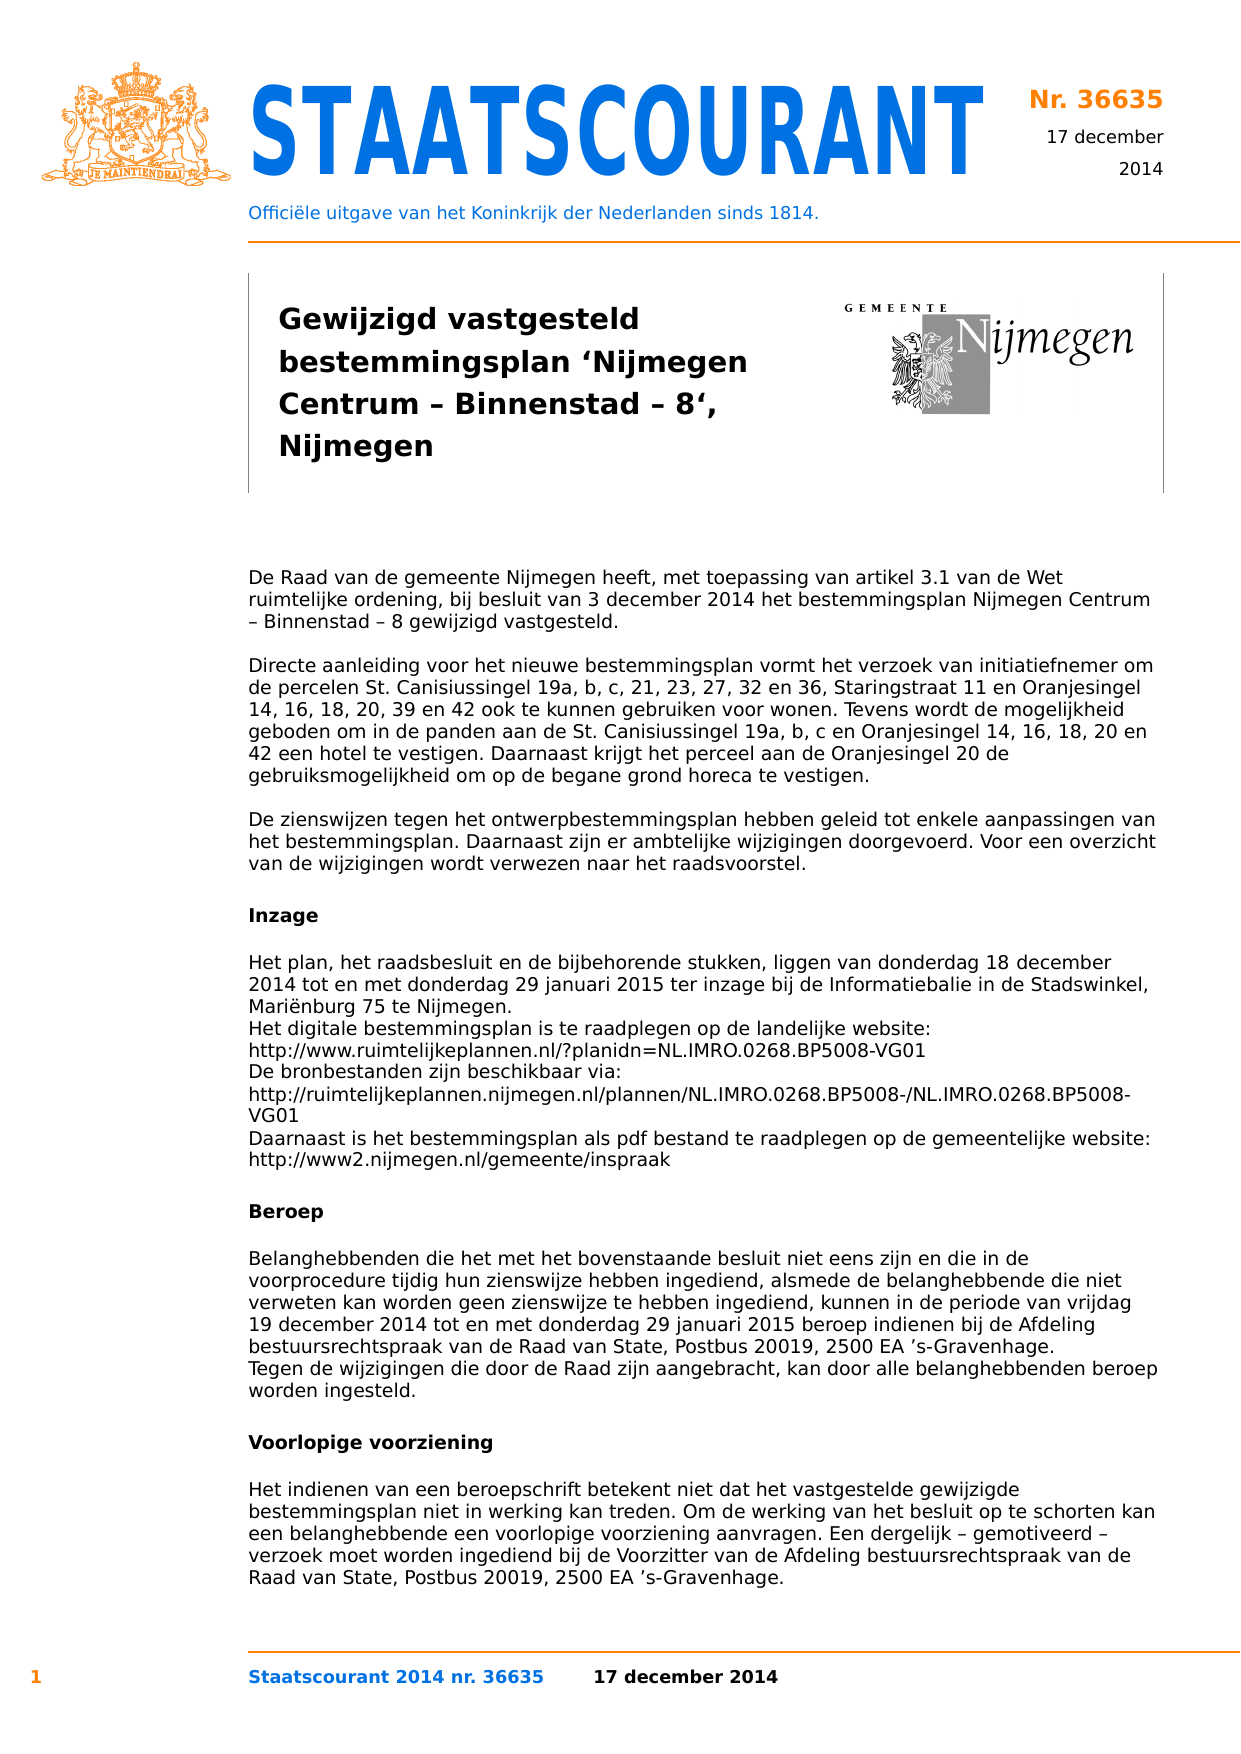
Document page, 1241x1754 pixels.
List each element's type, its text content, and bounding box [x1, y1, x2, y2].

table_cell Officiële uitgave van het Koninkrijk der Nederlanden sinds 1814. [248, 203, 1240, 241]
picture [844, 302, 1134, 415]
text Tegen de wijzigingen die door de Raad zijn aangebracht, kan door alle belanghebbenden beroep worden ingesteld. [248, 1358, 1163, 1402]
subtitle Beroep [248, 1201, 1163, 1223]
table_cell 2014 [998, 153, 1240, 203]
text http://www2.nijmegen.nl/gemeente/inspraak [248, 1149, 1163, 1171]
subtitle Gewijzigd vastgesteld bestemmingsplan ‘Nijmegen Centrum – Binnenstad – 8‘, Nijmegen [249, 273, 1163, 493]
text De bronbestanden zijn beschikbaar via: [248, 1061, 1163, 1083]
table_header [25, 62, 248, 241]
text Belanghebbenden die het met het bovenstaande besluit niet eens zijn en die in de voorprocedure tijdig hun zienswijze hebben ingediend, alsmede de belanghebbende die niet verweten kan worden geen zienswijze te hebben ingediend, kunnen in de periode van vrijdag 19 december 2014 tot en met donderdag 29 januari 2015 beroep indienen bij de Afdeling bestuursrechtspraak van de Raad van State, Postbus 20019, 2500 EA ’s-Gravenhage. [248, 1248, 1163, 1358]
text Directe aanleiding voor het nieuwe bestemmingsplan vormt het verzoek van initiatiefnemer om de percelen St. Canisiussingel 19a, b, c, 21, 23, 27, 32 en 36, Staringstraat 11 en Oranjesingel 14, 16, 18, 20, 39 en 42 ook te kunnen gebruiken voor wonen. Tevens wordt de mogelijkheid geboden om in de panden aan de St. Canisiussingel 19a, b, c en Oranjesingel 14, 16, 18, 20 en 42 een hotel te vestigen. Daarnaast krijgt het perceel aan de Oranjesingel 20 de gebruiksmogelijkheid om op de begane grond horeca te vestigen. [248, 655, 1163, 787]
table_header STAATSCOURANT [248, 62, 998, 203]
text Het indienen van een beroepschrift betekent niet dat het vastgestelde gewijzigde bestemmingsplan niet in werking kan treden. Om de werking van het besluit op te schorten kan een belanghebbende een voorlopige voorziening aanvragen. Een dergelijk – gemotiveerd – verzoek moet worden ingediend bij de Voorzitter van de Afdeling bestuursrechtspraak van de Raad van State, Postbus 20019, 2500 EA ’s-Gravenhage. [248, 1479, 1163, 1589]
text De zienswijzen tegen het ontwerpbestemmingsplan hebben geleid tot enkele aanpassingen van het bestemmingsplan. Daarnaast zijn er ambtelijke wijzigingen doorgevoerd. Voor een overzicht van de wijzigingen wordt verwezen naar het raadsvoorstel. [248, 809, 1163, 874]
text Het plan, het raadsbesluit en de bijbehorende stukken, liggen van donderdag 18 december 2014 tot en met donderdag 29 januari 2015 ter inzage bij de Informatiebalie in de Stadswinkel, Mariënburg 75 te Nijmegen. [248, 952, 1163, 1017]
text Het digitale bestemmingsplan is te raadplegen op de landelijke website: http://www.ruimtelijkeplannen.nl/?planidn=NL.IMRO.0268.BP5008-VG01 [248, 1017, 1163, 1061]
table_cell 17 december [998, 121, 1240, 153]
subtitle Inzage [248, 904, 1163, 927]
table_header Nr. 36635 [998, 62, 1240, 121]
text De Raad van de gemeente Nijmegen heeft, met toepassing van artikel 3.1 van de Wet ruimtelijke ordening, bij besluit van 3 december 2014 het bestemmingsplan Nijmegen Centrum – Binnenstad – 8 gewijzigd vastgesteld. [248, 567, 1163, 633]
text http://ruimtelijkeplannen.nijmegen.nl/plannen/NL.IMRO.0268.BP5008-/NL.IMRO.0268.BP5008-VG01 [248, 1083, 1163, 1127]
text Daarnaast is het bestemmingsplan als pdf bestand te raadplegen op de gemeentelijke website: [248, 1127, 1163, 1149]
picture [41, 62, 231, 186]
subtitle Voorlopige voorziening [248, 1432, 1163, 1454]
